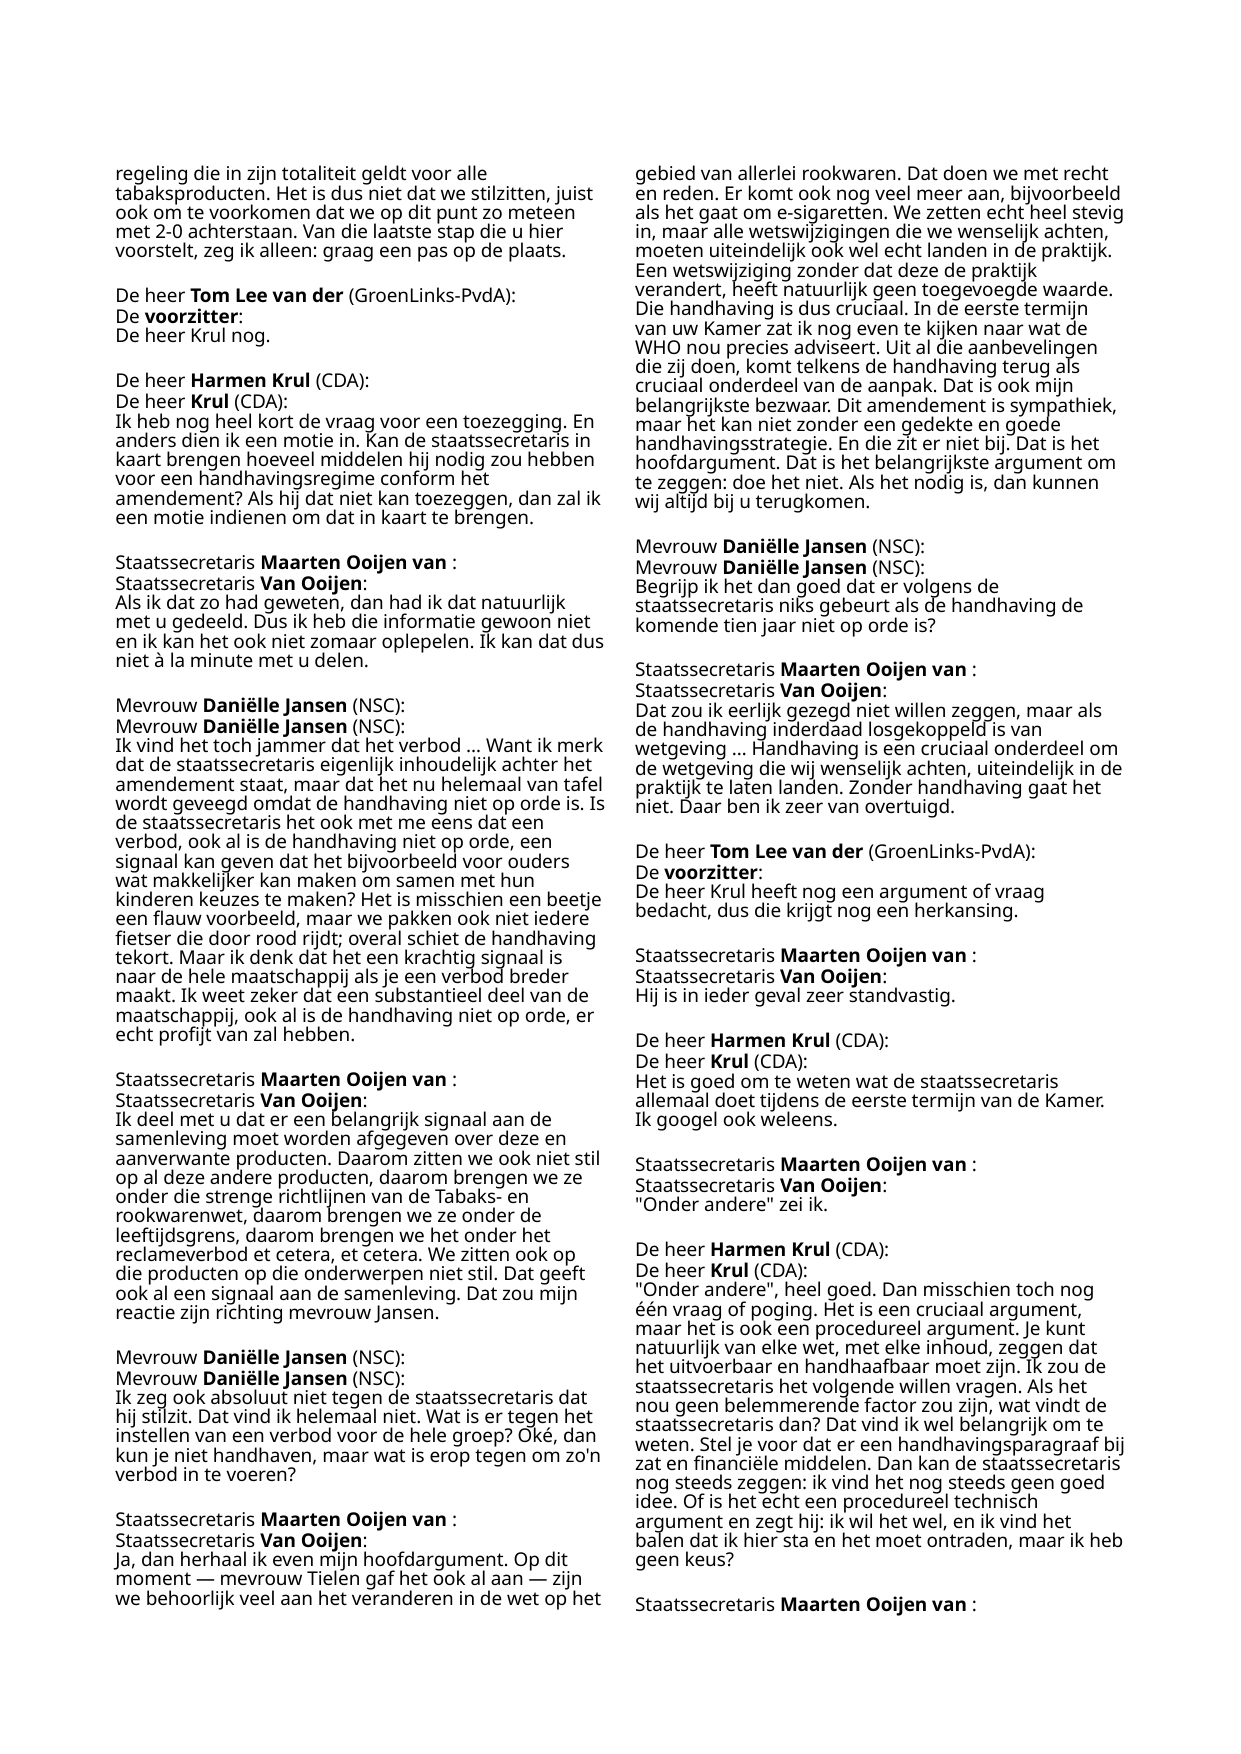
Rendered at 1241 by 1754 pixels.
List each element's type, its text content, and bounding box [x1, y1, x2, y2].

text "Onder andere" zei ik. [635, 1196, 1125, 1216]
text Staatssecretaris Maarten Ooijen van : [635, 1591, 1125, 1617]
text Staatssecretaris Van Ooijen: [115, 575, 605, 594]
text Ja, dan herhaal ik even mijn hoofdargument. Op dit moment — mevrouw Tielen gaf het ook al aan — zijn we behoorlijk veel aan het veranderen in de wet op het [115, 1551, 605, 1609]
text Ik vind het toch jammer dat het verbod … Want ik merk dat de staatssecretaris eigenlijk inhoudelijk achter het amendement staat, maar dat het nu helemaal van tafel wordt geveegd omdat de handhaving niet op orde is. Is de staatssecretaris het ook met me eens dat een verbod, ook al is de handhaving niet op orde, een signaal kan geven dat het bijvoorbeeld voor ouders wat makkelijker kan maken om samen met hun kinderen keuzes te maken? Het is misschien een beetje een flauw voorbeeld, maar we pakken ook niet iedere fietser die door rood rijdt; overal schiet de handhaving tekort. Maar ik denk dat het een krachtig signaal is naar de hele maatschappij als je een verbod breder maakt. Ik weet zeker dat een substantieel deel van de maatschappij, ook al is de handhaving niet op orde, er echt profijt van zal hebben. [115, 737, 605, 1045]
text Hij is in ieder geval zeer standvastig. [635, 987, 1125, 1007]
text De heer Tom Lee van der (GroenLinks-PvdA): [635, 838, 1125, 864]
text De heer Krul (CDA): [635, 1053, 1125, 1073]
text Mevrouw Daniëlle Jansen (NSC): [635, 559, 1125, 578]
text De heer Krul (CDA): [115, 393, 605, 413]
text Ik deel met u dat er een belangrijk signaal aan de samenleving moet worden afgegeven over deze en aanverwante producten. Daarom zitten we ook niet stil op al deze andere producten, daarom brengen we ze onder die strenge richtlijnen van de Tabaks- en rookwarenwet, daarom brengen we ze onder de leeftijdsgrens, daarom brengen we het onder het reclameverbod et cetera, et cetera. We zitten ook op die producten op die onderwerpen niet stil. Dat geeft ook al een signaal aan de samenleving. Dat zou mijn reactie zijn richting mevrouw Jansen. [115, 1111, 605, 1323]
text Mevrouw Daniëlle Jansen (NSC): [115, 692, 605, 718]
text De heer Krul nog. [115, 327, 605, 347]
text De heer Harmen Krul (CDA): [635, 1028, 1125, 1053]
text Ik heb nog heel kort de vraag voor een toezegging. En anders dien ik een motie in. Kan de staatssecretaris in kaart brengen hoeveel middelen hij nodig zou hebben voor een handhavingsregime conform het amendement? Als hij dat niet kan toezeggen, dan zal ik een motie indienen om dat in kaart te brengen. [115, 413, 605, 528]
text De heer Harmen Krul (CDA): [115, 368, 605, 393]
text Mevrouw Daniëlle Jansen (NSC): [635, 533, 1125, 559]
text Het is goed om te weten wat de staatssecretaris allemaal doet tijdens de eerste termijn van de Kamer. Ik googel ook weleens. [635, 1073, 1125, 1130]
text Als ik dat zo had geweten, dan had ik dat natuurlijk met u gedeeld. Dus ik heb die informatie gewoon niet en ik kan het ook niet zomaar oplepelen. Ik kan dat dus niet à la minute met u delen. [115, 594, 605, 671]
text Staatssecretaris Maarten Ooijen van : [635, 657, 1125, 682]
text Mevrouw Daniëlle Jansen (NSC): [115, 718, 605, 737]
text Staatssecretaris Maarten Ooijen van : [115, 1506, 605, 1532]
text Staatssecretaris Maarten Ooijen van : [115, 549, 605, 575]
text Staatssecretaris Van Ooijen: [115, 1092, 605, 1111]
text Staatssecretaris Van Ooijen: [115, 1532, 605, 1551]
text Begrijp ik het dan goed dat er volgens de staatssecretaris niks gebeurt als de handhaving de komende tien jaar niet op orde is? [635, 578, 1125, 636]
text "Onder andere", heel goed. Dan misschien toch nog één vraag of poging. Het is een cruciaal argument, maar het is ook een procedureel argument. Je kunt natuurlijk van elke wet, met elke inhoud, zeggen dat het uitvoerbaar en handhaafbaar moet zijn. Ik zou de staatssecretaris het volgende willen vragen. Als het nou geen belemmerende factor zou zijn, wat vindt de staatssecretaris dan? Dat vind ik wel belangrijk om te weten. Stel je voor dat er een handhavingsparagraaf bij zat en financiële middelen. Dan kan de staatssecretaris nog steeds zeggen: ik vind het nog steeds geen goed idee. Of is het echt een procedureel technisch argument en zegt hij: ik wil het wel, en ik vind het balen dat ik hier sta en het moet ontraden, maar ik heb geen keus? [635, 1281, 1125, 1570]
text De heer Krul heeft nog een argument of vraag bedacht, dus die krijgt nog een herkansing. [635, 883, 1125, 922]
text Staatssecretaris Maarten Ooijen van : [635, 942, 1125, 968]
text De heer Tom Lee van der (GroenLinks-PvdA): [115, 282, 605, 308]
text regeling die in zijn totaliteit geldt voor alle tabaksproducten. Het is dus niet dat we stilzitten, juist ook om te voorkomen dat we op dit punt zo meteen met 2-0 achterstaan. Van die laatste stap die u hier voorstelt, zeg ik alleen: graag een pas op de plaats. [115, 165, 605, 262]
text Staatssecretaris Van Ooijen: [635, 1177, 1125, 1196]
text Staatssecretaris Van Ooijen: [635, 968, 1125, 987]
text Mevrouw Daniëlle Jansen (NSC): [115, 1370, 605, 1389]
text Staatssecretaris Van Ooijen: [635, 682, 1125, 702]
text De voorzitter: [635, 864, 1125, 883]
text De heer Krul (CDA): [635, 1262, 1125, 1281]
text Staatssecretaris Maarten Ooijen van : [115, 1066, 605, 1092]
text De heer Harmen Krul (CDA): [635, 1236, 1125, 1262]
text Staatssecretaris Maarten Ooijen van : [635, 1151, 1125, 1177]
text De voorzitter: [115, 308, 605, 327]
text gebied van allerlei rookwaren. Dat doen we met recht en reden. Er komt ook nog veel meer aan, bijvoorbeeld als het gaat om e-sigaretten. We zetten echt heel stevig in, maar alle wetswijzigingen die we wenselijk achten, moeten uiteindelijk ook wel echt landen in de praktijk. Een wetswijziging zonder dat deze de praktijk verandert, heeft natuurlijk geen toegevoegde waarde. Die handhaving is dus cruciaal. In de eerste termijn van uw Kamer zat ik nog even te kijken naar wat de WHO nou precies adviseert. Uit al die aanbevelingen die zij doen, komt telkens de handhaving terug als cruciaal onderdeel van de aanpak. Dat is ook mijn belangrijkste bezwaar. Dit amendement is sympathiek, maar het kan niet zonder een gedekte en goede handhavingsstrategie. En die zit er niet bij. Dat is het hoofdargument. Dat is het belangrijkste argument om te zeggen: doe het niet. Als het nodig is, dan kunnen wij altijd bij u terugkomen. [635, 165, 1125, 512]
text Ik zeg ook absoluut niet tegen de staatssecretaris dat hij stilzit. Dat vind ik helemaal niet. Wat is er tegen het instellen van een verbod voor de hele groep? Oké, dan kun je niet handhaven, maar wat is erop tegen om zo'n verbod in te voeren? [115, 1389, 605, 1485]
text Dat zou ik eerlijk gezegd niet willen zeggen, maar als de handhaving inderdaad losgekoppeld is van wetgeving … Handhaving is een cruciaal onderdeel om de wetgeving die wij wenselijk achten, uiteindelijk in de praktijk te laten landen. Zonder handhaving gaat het niet. Daar ben ik zeer van overtuigd. [635, 702, 1125, 817]
text Mevrouw Daniëlle Jansen (NSC): [115, 1344, 605, 1370]
